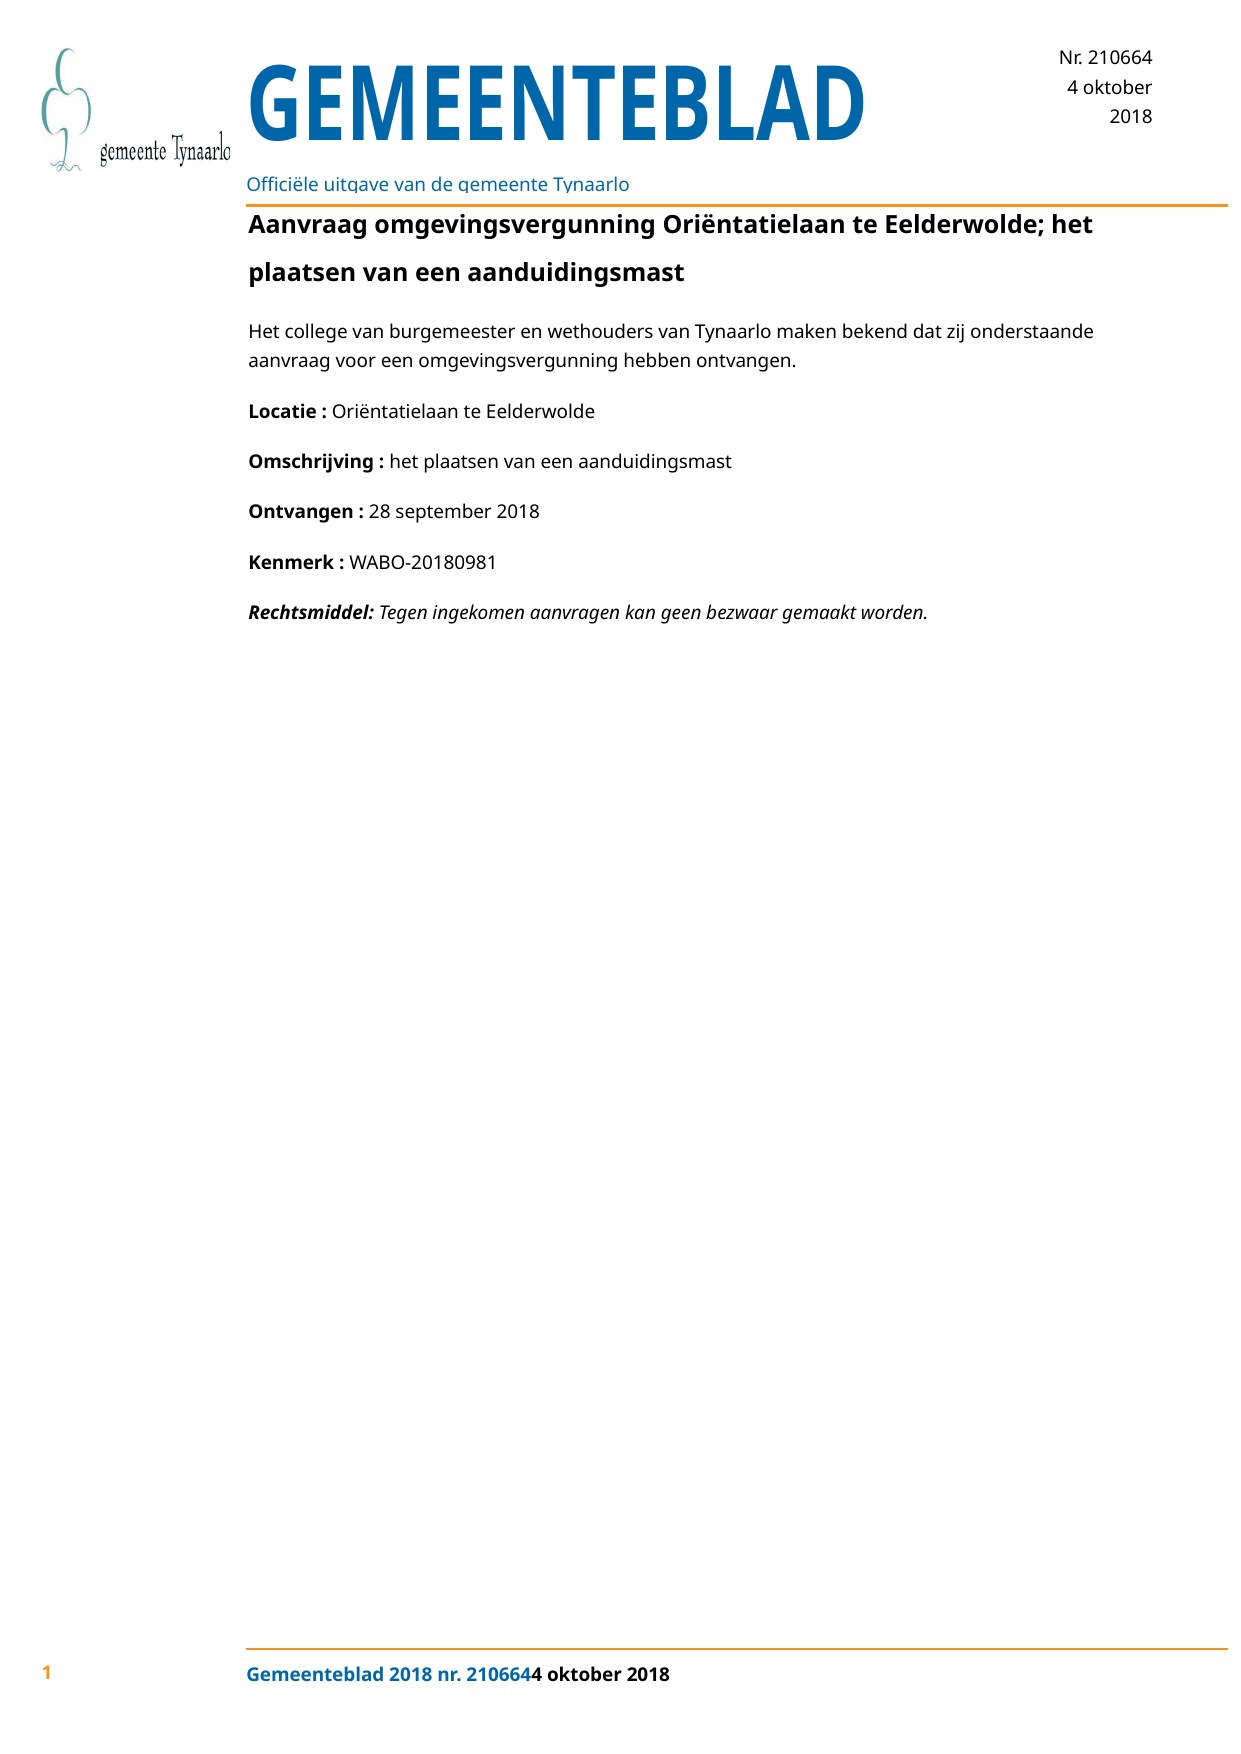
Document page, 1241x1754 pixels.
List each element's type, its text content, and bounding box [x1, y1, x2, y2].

text Aanvraag omgevingsvergunning Oriëntatielaan te Eelderwolde; het plaatsen van een aanduidingsmast [248, 207, 1152, 288]
text Kenmerk : WABO-20180981 [248, 549, 1152, 575]
text Het college van burgemeester en wethouders van Tynaarlo maken bekend dat zij onderstaande aanvraag voor een omgevingsvergunning hebben ontvangen. [248, 318, 1152, 373]
text Locatie : Oriëntatielaan te Eelderwolde [248, 398, 1152, 424]
text Rechtsmiddel: Tegen ingekomen aanvragen kan geen bezwaar gemaakt worden. [248, 599, 1152, 625]
text Ontvangen : 28 september 2018 [248, 499, 1152, 524]
text Omschrijving : het plaatsen van een aanduidingsmast [248, 448, 1152, 474]
picture [41, 47, 231, 172]
